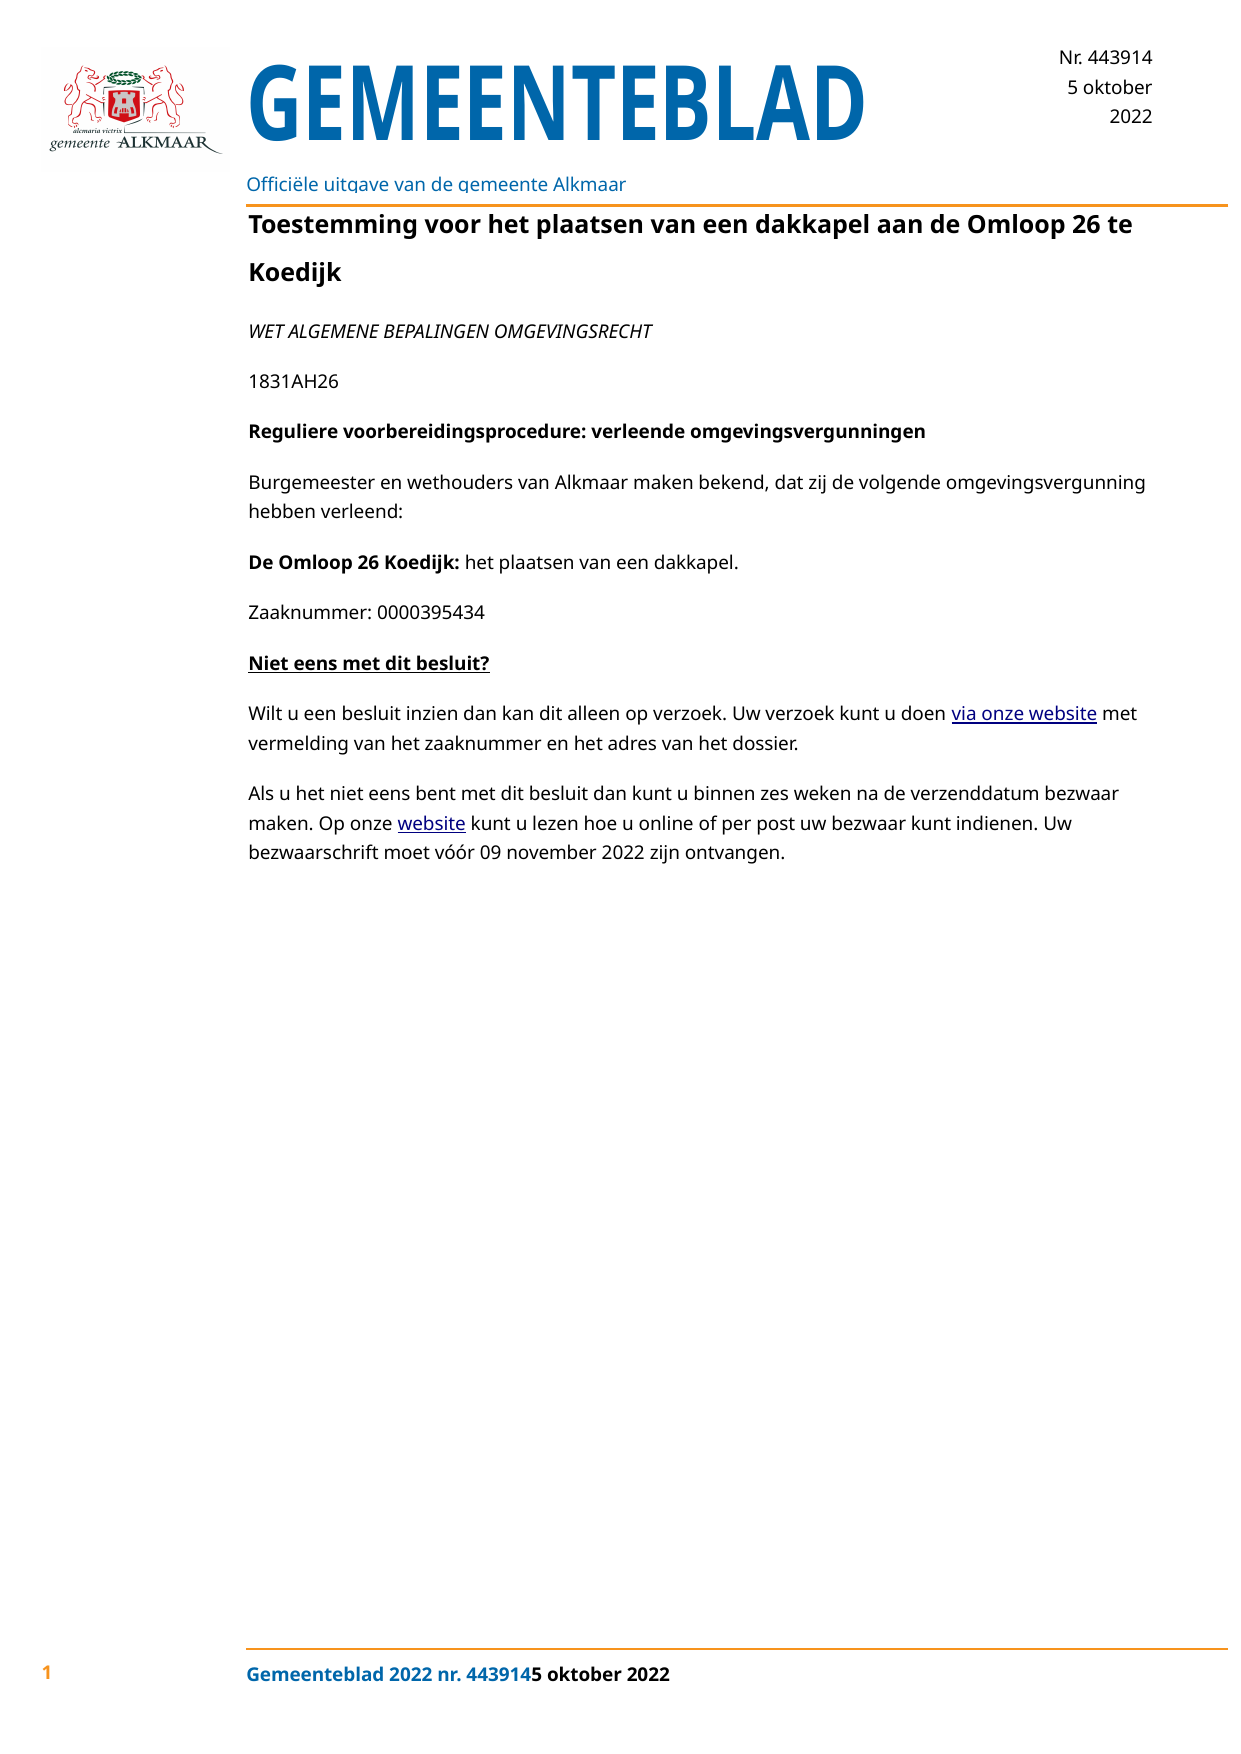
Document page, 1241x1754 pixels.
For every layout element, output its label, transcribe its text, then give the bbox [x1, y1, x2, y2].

text Zaaknummer: 0000395434 [248, 599, 1152, 625]
text De Omloop 26 Koedijk: het plaatsen van een dakkapel. [248, 549, 1152, 575]
picture [41, 47, 231, 172]
text WET ALGEMENE BEPALINGEN OMGEVINGSRECHT [248, 318, 1152, 344]
text Burgemeester en wethouders van Alkmaar maken bekend, dat zij de volgende omgevingsvergunning hebben verleend: [248, 469, 1152, 524]
text Toestemming voor het plaatsen van een dakkapel aan de Omloop 26 te Koedijk [248, 207, 1152, 288]
text Als u het niet eens bent met dit besluit dan kunt u binnen zes weken na de verzenddatum bezwaar maken. Op onze website kunt u lezen hoe u online of per post uw bezwaar kunt indienen. Uw bezwaarschrift moet vóór 09 november 2022 zijn ontvangen. [248, 780, 1152, 865]
text 1831AH26 [248, 368, 1152, 394]
text Niet eens met dit besluit? [248, 650, 1152, 676]
text Wilt u een besluit inzien dan kan dit alleen op verzoek. Uw verzoek kunt u doen via onze website met vermelding van het zaaknummer en het adres van het dossier. [248, 700, 1152, 756]
text Reguliere voorbereidingsprocedure: verleende omgevingsvergunningen [248, 419, 1152, 444]
